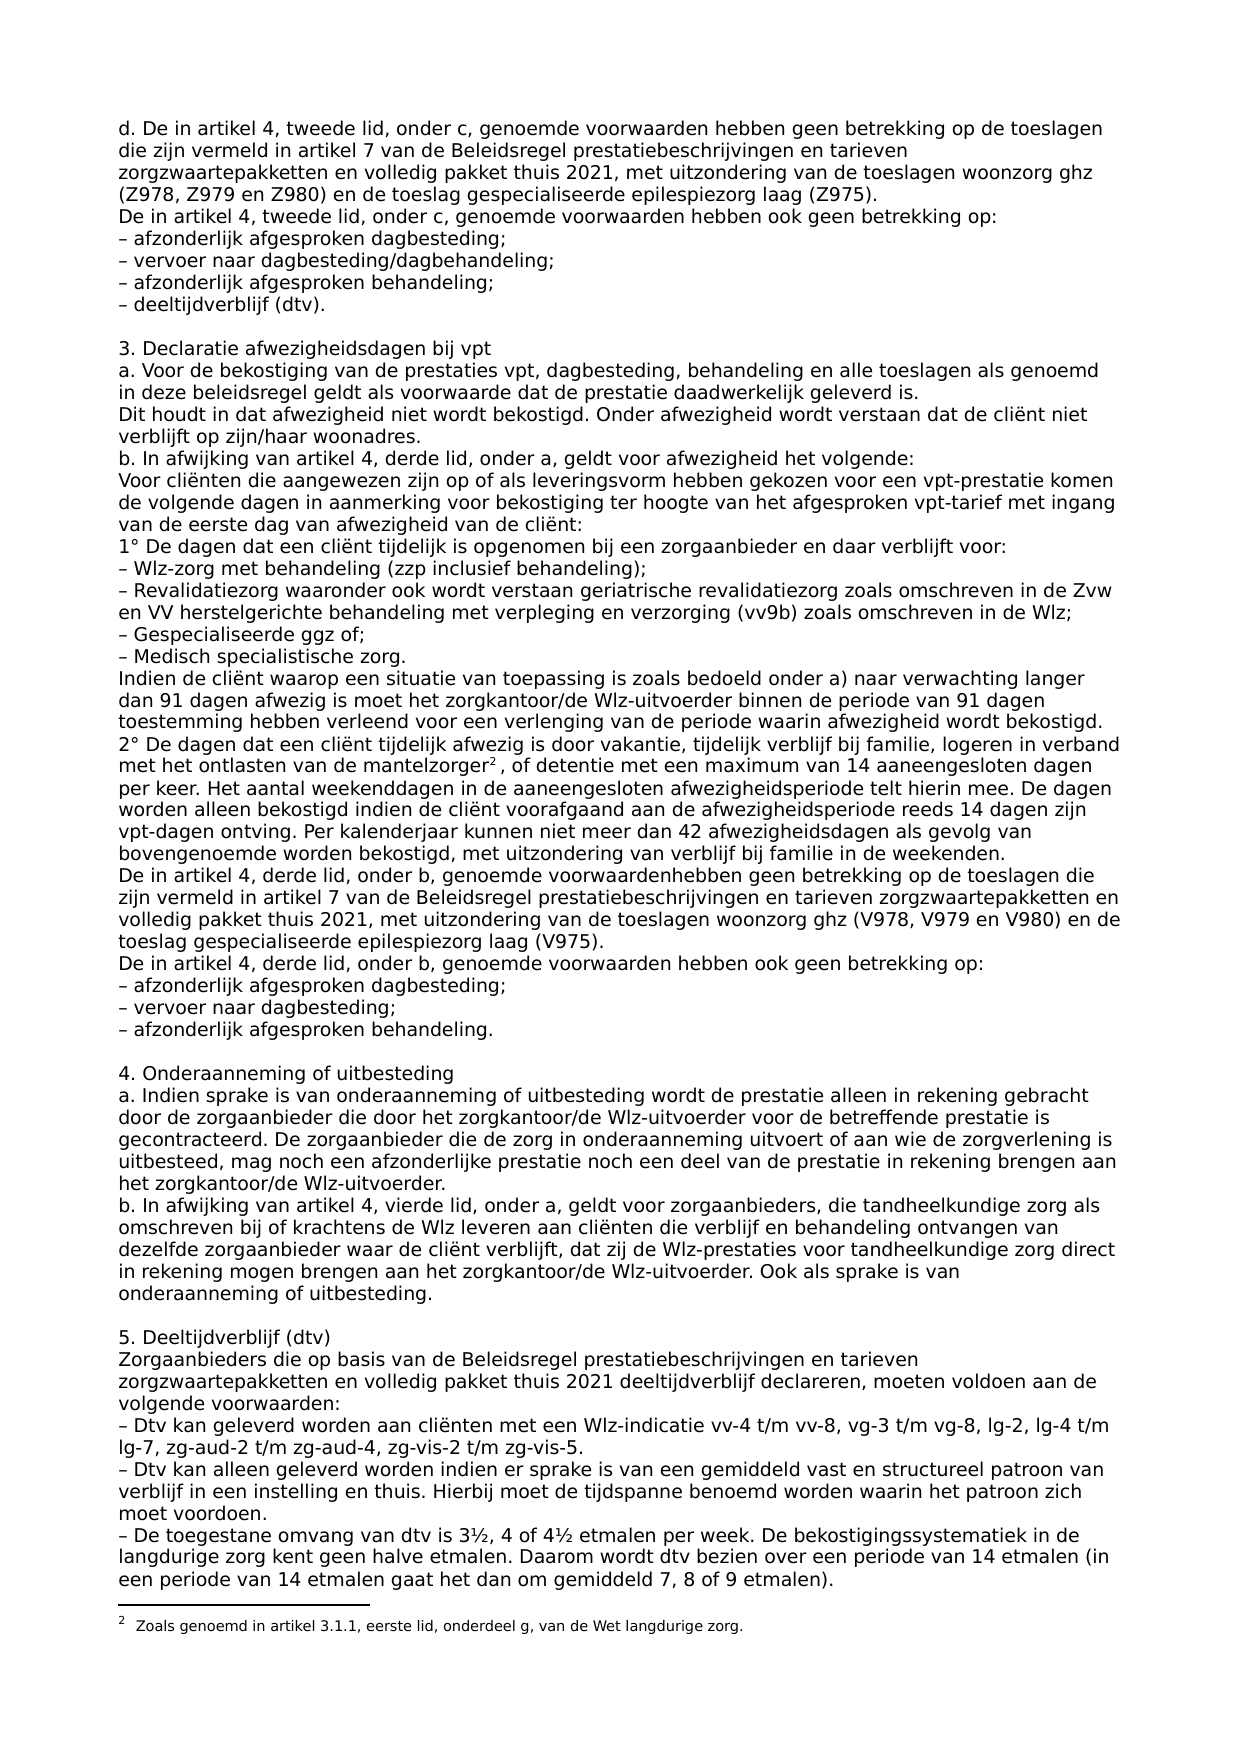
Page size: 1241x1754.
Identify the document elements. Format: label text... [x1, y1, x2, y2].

text – afzonderlijk afgesproken dagbesteding; [118, 975, 1122, 997]
text b. In afwijking van artikel 4, vierde lid, onder a, geldt voor zorgaanbieders, die tandheelkundige zorg als omschreven bij of krachtens de Wlz leveren aan cliënten die verblijf en behandeling ontvangen van dezelfde zorgaanbieder waar de cliënt verblijft, dat zij de Wlz-prestaties voor tandheelkundige zorg direct in rekening mogen brengen aan het zorgkantoor/de Wlz-uitvoerder. Ook als sprake is van onderaanneming of uitbesteding. [118, 1195, 1122, 1305]
text 3. Declaratie afwezigheidsdagen bij vpt [118, 338, 1122, 360]
text – vervoer naar dagbesteding/dagbehandeling; [118, 250, 1122, 272]
text – Medisch specialistische zorg. [118, 646, 1122, 667]
text 5. Deeltijdverblijf (dtv) [118, 1327, 1122, 1349]
text – afzonderlijk afgesproken behandeling. [118, 1019, 1122, 1041]
text – deeltijdverblijf (dtv). [118, 294, 1122, 316]
text 4. Onderaanneming of uitbesteding [118, 1063, 1122, 1085]
text d. De in artikel 4, tweede lid, onder c, genoemde voorwaarden hebben geen betrekking op de toeslagen die zijn vermeld in artikel 7 van de Beleidsregel prestatiebeschrijvingen en tarieven zorgzwaartepakketten en volledig pakket thuis 2021, met uitzondering van de toeslagen woonzorg ghz (Z978, Z979 en Z980) en de toeslag gespecialiseerde epilespiezorg laag (Z975). [118, 118, 1122, 206]
text Dit houdt in dat afwezigheid niet wordt bekostigd. Onder afwezigheid wordt verstaan dat de cliënt niet verblijft op zijn/haar woonadres. [118, 404, 1122, 448]
text a. Indien sprake is van onderaanneming of uitbesteding wordt de prestatie alleen in rekening gebracht door de zorgaanbieder die door het zorgkantoor/de Wlz-uitvoerder voor de betreffende prestatie is gecontracteerd. De zorgaanbieder die de zorg in onderaanneming uitvoert of aan wie de zorgverlening is uitbesteed, mag noch een afzonderlijke prestatie noch een deel van de prestatie in rekening brengen aan het zorgkantoor/de Wlz-uitvoerder. [118, 1085, 1122, 1195]
text – afzonderlijk afgesproken dagbesteding; [118, 228, 1122, 250]
text – Gespecialiseerde ggz of; [118, 623, 1122, 646]
text De in artikel 4, derde lid, onder b, genoemde voorwaarden hebben ook geen betrekking op: [118, 953, 1122, 975]
text b. In afwijking van artikel 4, derde lid, onder a, geldt voor afwezigheid het volgende: [118, 448, 1122, 470]
text 1° De dagen dat een cliënt tijdelijk is opgenomen bij een zorgaanbieder en daar verblijft voor: [118, 536, 1122, 558]
text – vervoer naar dagbesteding; [118, 997, 1122, 1019]
text – Dtv kan geleverd worden aan cliënten met een Wlz-indicatie vv-4 t/m vv-8, vg-3 t/m vg-8, lg-2, lg-4 t/m lg-7, zg-aud-2 t/m zg-aud-4, zg-vis-2 t/m zg-vis-5. [118, 1414, 1122, 1458]
text 2° De dagen dat een cliënt tijdelijk afwezig is door vakantie, tijdelijk verblijf bij familie, logeren in verband met het ontlasten van de mantelzorger, of detentie met een maximum van 14 aaneengesloten dagen per keer. Het aantal weekenddagen in de aaneengesloten afwezigheidsperiode telt hierin mee. De dagen worden alleen bekostigd indien de cliënt voorafgaand aan de afwezigheidsperiode reeds 14 dagen zijn vpt-dagen ontving. Per kalenderjaar kunnen niet meer dan 42 afwezigheidsdagen als gevolg van bovengenoemde worden bekostigd, met uitzondering van verblijf bij familie in de weekenden. [118, 733, 1122, 865]
text – afzonderlijk afgesproken behandeling; [118, 272, 1122, 294]
text a. Voor de bekostiging van de prestaties vpt, dagbesteding, behandeling en alle toeslagen als genoemd in deze beleidsregel geldt als voorwaarde dat de prestatie daadwerkelijk geleverd is. [118, 360, 1122, 404]
text – Wlz-zorg met behandeling (zzp inclusief behandeling); [118, 558, 1122, 579]
text De in artikel 4, tweede lid, onder c, genoemde voorwaarden hebben ook geen betrekking op: [118, 206, 1122, 228]
text – Revalidatiezorg waaronder ook wordt verstaan geriatrische revalidatiezorg zoals omschreven in de Zvw en VV herstelgerichte behandeling met verpleging en verzorging (vv9b) zoals omschreven in de Wlz; [118, 579, 1122, 623]
text Zorgaanbieders die op basis van de Beleidsregel prestatiebeschrijvingen en tarieven zorgzwaartepakketten en volledig pakket thuis 2021 deeltijdverblijf declareren, moeten voldoen aan de volgende voorwaarden: [118, 1349, 1122, 1414]
text Zoals genoemd in artikel 3.1.1, eerste lid, onderdeel g, van de Wet langdurige zorg. [118, 1614, 1122, 1636]
text Voor cliënten die aangewezen zijn op of als leveringsvorm hebben gekozen voor een vpt-prestatie komen de volgende dagen in aanmerking voor bekostiging ter hoogte van het afgesproken vpt-tarief met ingang van de eerste dag van afwezigheid van de cliënt: [118, 470, 1122, 536]
text Indien de cliënt waarop een situatie van toepassing is zoals bedoeld onder a) naar verwachting langer dan 91 dagen afwezig is moet het zorgkantoor/de Wlz-uitvoerder binnen de periode van 91 dagen toestemming hebben verleend voor een verlenging van de periode waarin afwezigheid wordt bekostigd. [118, 667, 1122, 733]
text De in artikel 4, derde lid, onder b, genoemde voorwaardenhebben geen betrekking op de toeslagen die zijn vermeld in artikel 7 van de Beleidsregel prestatiebeschrijvingen en tarieven zorgzwaartepakketten en volledig pakket thuis 2021, met uitzondering van de toeslagen woonzorg ghz (V978, V979 en V980) en de toeslag gespecialiseerde epilespiezorg laag (V975). [118, 865, 1122, 953]
text – De toegestane omvang van dtv is 3½, 4 of 4½ etmalen per week. De bekostigingssystematiek in de langdurige zorg kent geen halve etmalen. Daarom wordt dtv bezien over een periode van 14 etmalen (in een periode van 14 etmalen gaat het dan om gemiddeld 7, 8 of 9 etmalen). [118, 1524, 1122, 1590]
text – Dtv kan alleen geleverd worden indien er sprake is van een gemiddeld vast en structureel patroon van verblijf in een instelling en thuis. Hierbij moet de tijdspanne benoemd worden waarin het patroon zich moet voordoen. [118, 1458, 1122, 1524]
